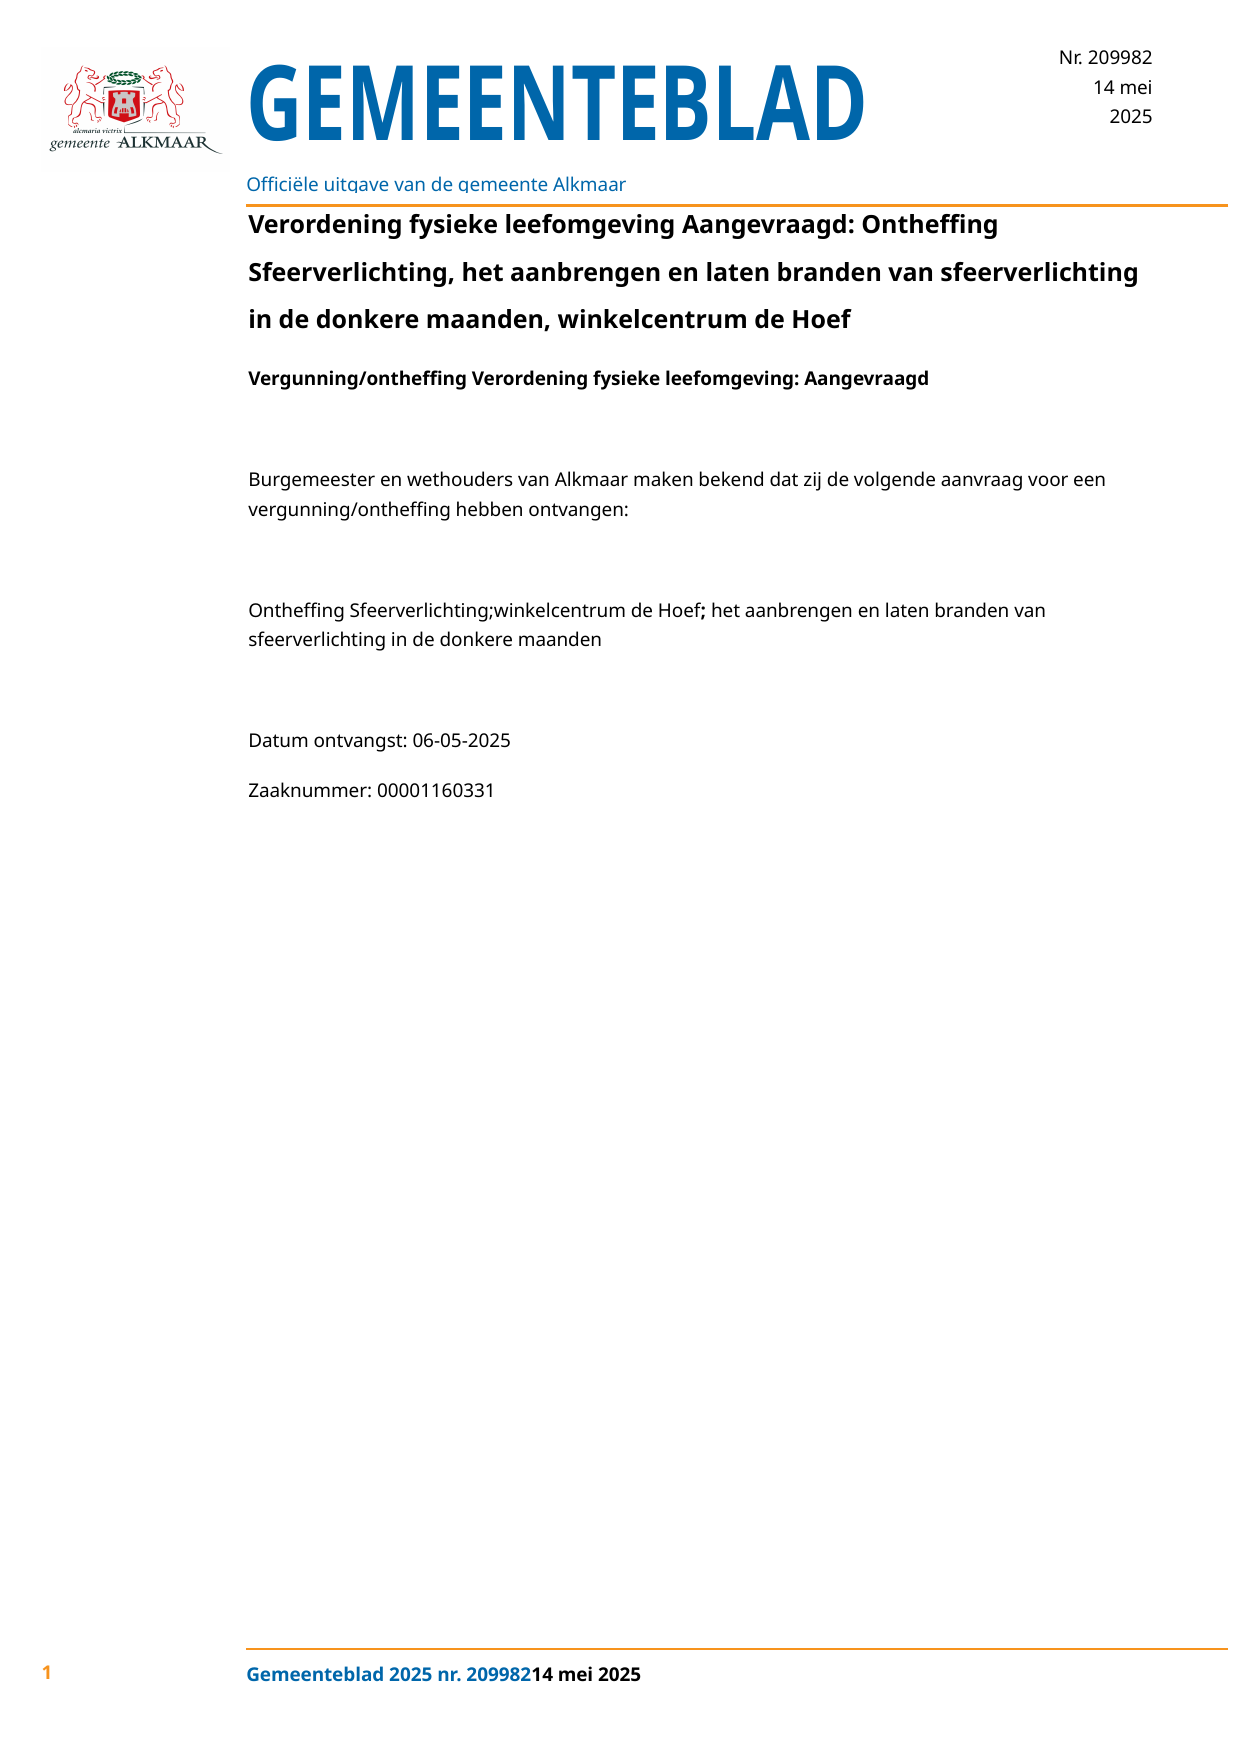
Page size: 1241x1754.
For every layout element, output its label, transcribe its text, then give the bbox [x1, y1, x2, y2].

picture [41, 47, 231, 172]
text Zaaknummer: 00001160331 [248, 778, 1152, 803]
text Vergunning/ontheffing Verordening fysieke leefomgeving: Aangevraagd [248, 366, 1152, 391]
text Burgemeester en wethouders van Alkmaar maken bekend dat zij de volgende aanvraag voor een vergunning/ontheffing hebben ontvangen: [248, 466, 1152, 522]
text Datum ontvangst: 06-05-2025 [248, 727, 1152, 753]
text Verordening fysieke leefomgeving Aangevraagd: Ontheffing Sfeerverlichting, het aanbrengen en laten branden van sfeerverlichting in de donkere maanden, winkelcentrum de Hoef [248, 207, 1152, 336]
text Ontheffing Sfeerverlichting;winkelcentrum de Hoef; het aanbrengen en laten branden van sfeerverlichting in de donkere maanden [248, 597, 1152, 652]
